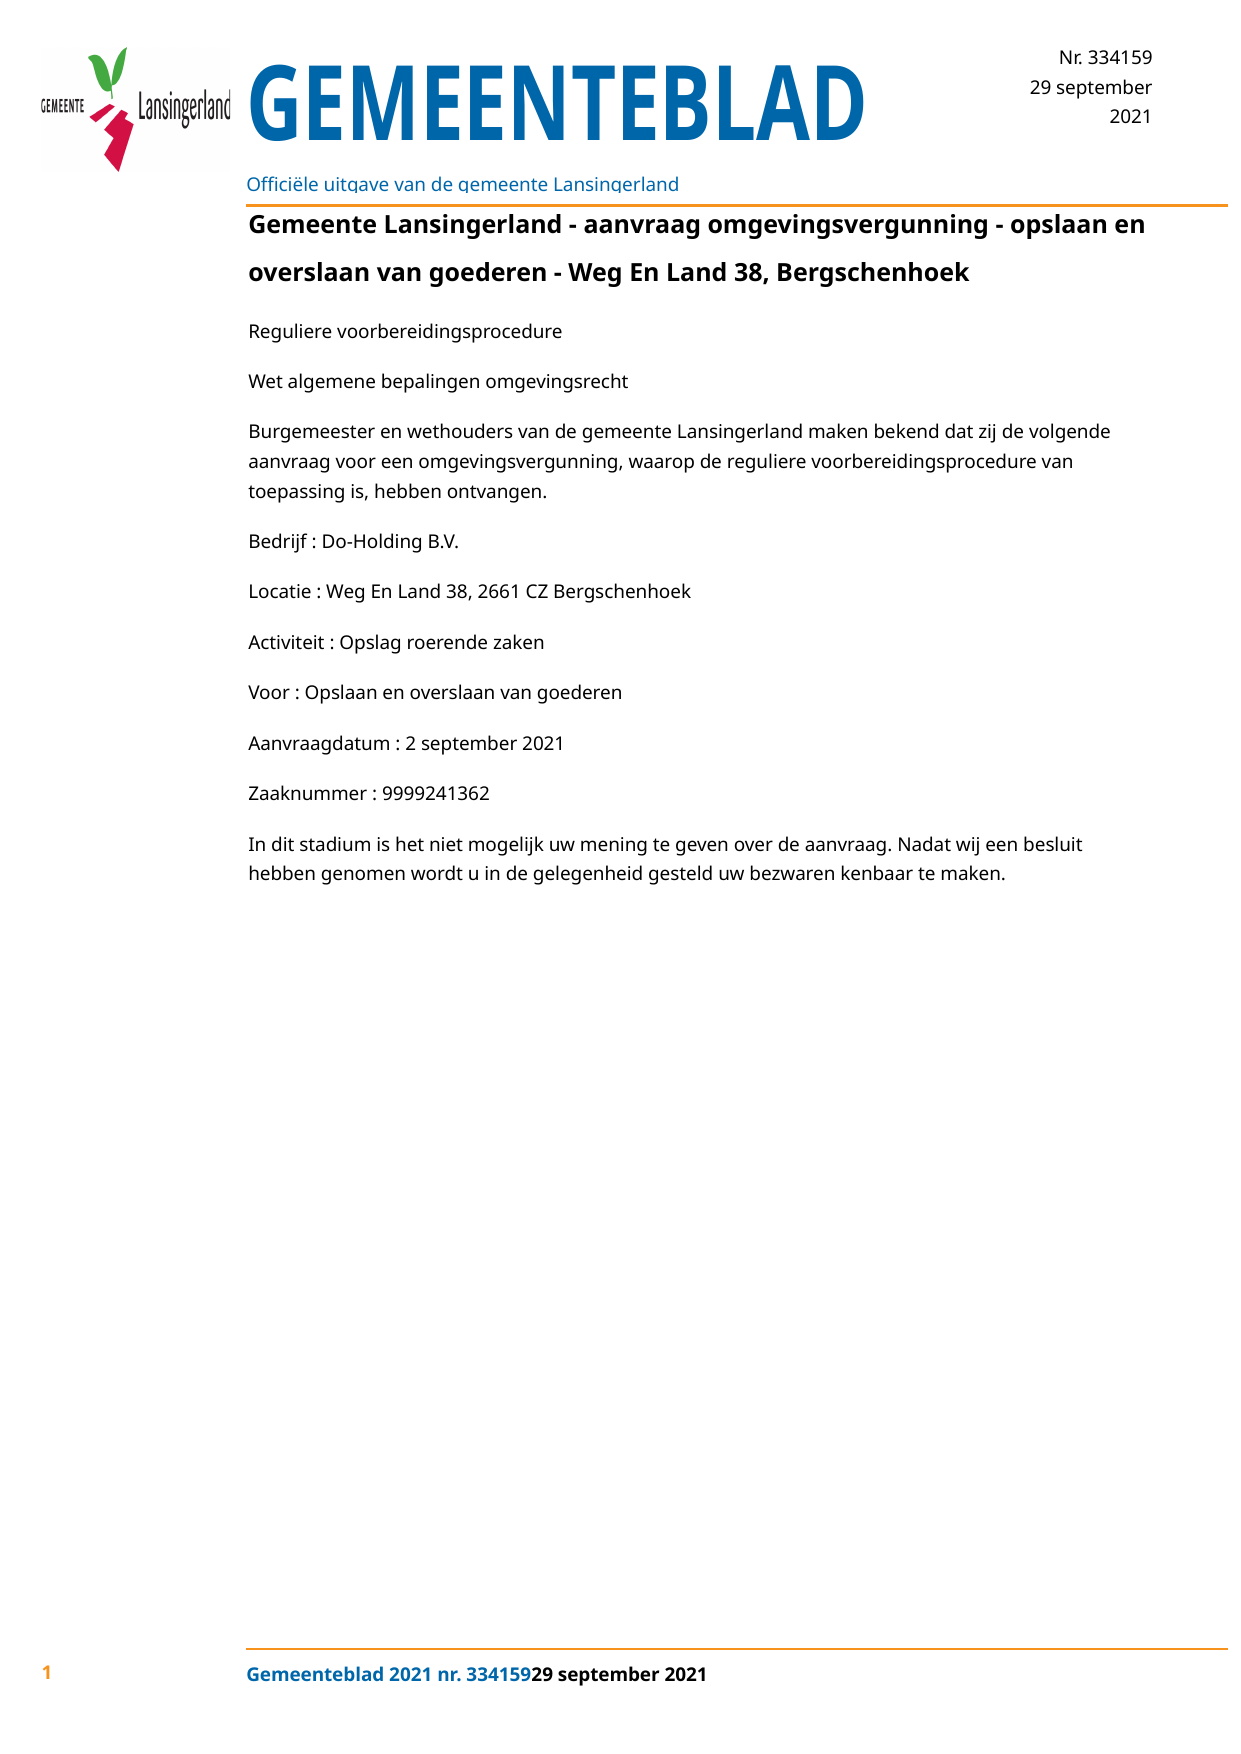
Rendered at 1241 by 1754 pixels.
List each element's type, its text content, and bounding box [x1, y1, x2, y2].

text Voor : Opslaan en overslaan van goederen [248, 679, 1152, 705]
text Gemeente Lansingerland - aanvraag omgevingsvergunning - opslaan en overslaan van goederen - Weg En Land 38, Bergschenhoek [248, 207, 1152, 288]
text Aanvraagdatum : 2 september 2021 [248, 730, 1152, 756]
text Reguliere voorbereidingsprocedure [248, 318, 1152, 344]
text Wet algemene bepalingen omgevingsrecht [248, 368, 1152, 394]
text Locatie : Weg En Land 38, 2661 CZ Bergschenhoek [248, 579, 1152, 604]
picture [41, 47, 231, 172]
text Burgemeester en wethouders van de gemeente Lansingerland maken bekend dat zij de volgende aanvraag voor een omgevingsvergunning, waarop de reguliere voorbereidingsprocedure van toepassing is, hebben ontvangen. [248, 419, 1152, 504]
text Bedrijf : Do-Holding B.V. [248, 528, 1152, 554]
text Activiteit : Opslag roerende zaken [248, 629, 1152, 655]
text Zaaknummer : 9999241362 [248, 780, 1152, 806]
text In dit stadium is het niet mogelijk uw mening te geven over de aanvraag. Nadat wij een besluit hebben genomen wordt u in de gelegenheid gesteld uw bezwaren kenbaar te maken. [248, 831, 1152, 886]
